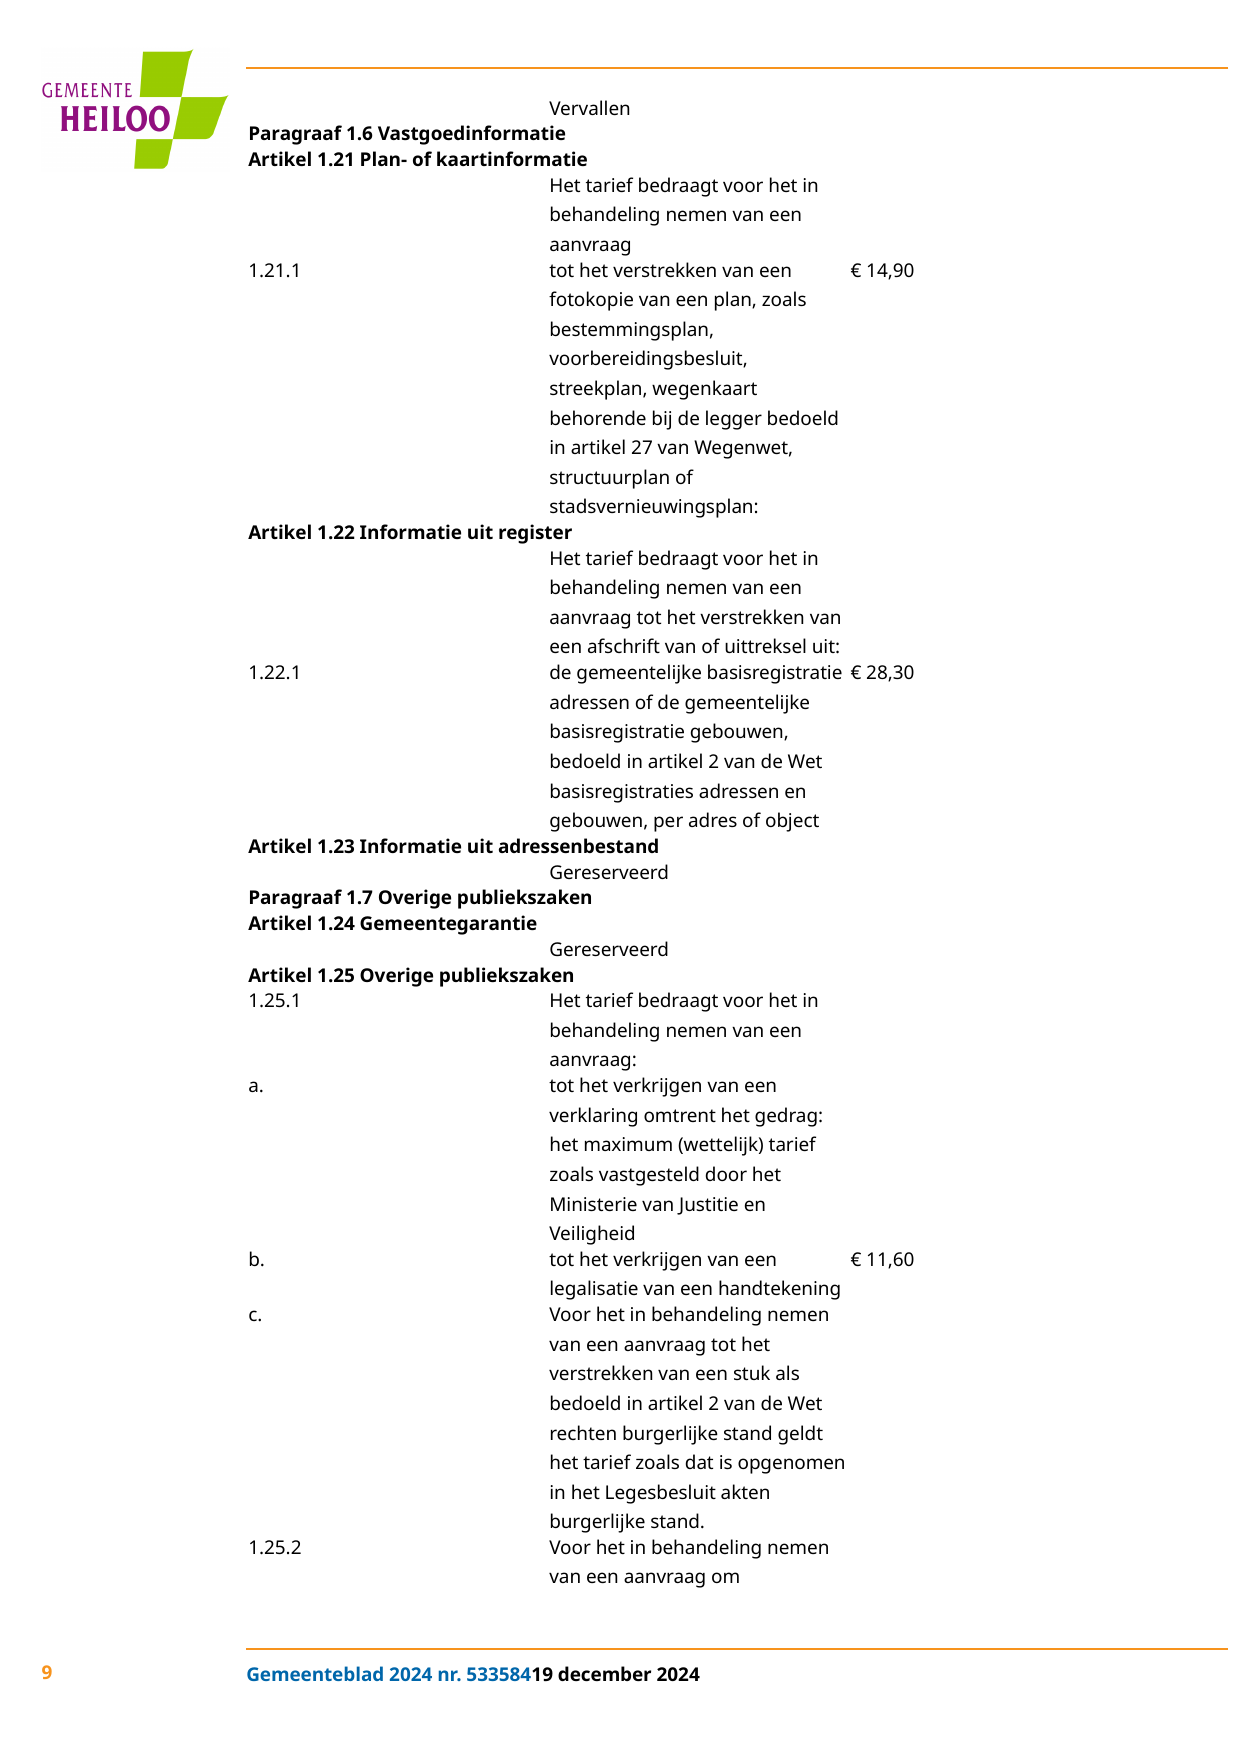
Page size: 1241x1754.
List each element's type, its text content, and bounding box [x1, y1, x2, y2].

table_cell € 11,60 [850, 1246, 1152, 1301]
table_cell tot het verkrijgen van een verklaring omtrent het gedrag: het maximum (wettelijk) tarief zoals vastgesteld door het Ministerie van Justitie en Veiligheid [549, 1073, 850, 1246]
table_cell Voor het in behandeling nemen van een aanvraag tot het verstrekken van een stuk als bedoeld in artikel 2 van de Wet rechten burgerlijke stand geldt het tarief zoals dat is opgenomen in het Legesbesluit akten burgerlijke stand. [549, 1301, 850, 1534]
table_cell [248, 95, 549, 121]
table_cell 1.25.1 [248, 988, 549, 1072]
table_cell [850, 988, 1152, 1072]
table_cell [850, 172, 1152, 257]
table_cell Artikel 1.22 Informatie uit register [248, 519, 1152, 545]
table_cell c. [248, 1301, 549, 1534]
picture [41, 47, 231, 172]
table_cell [248, 936, 549, 962]
table_cell 1.22.1 [248, 660, 549, 833]
table_cell [248, 545, 549, 659]
table_cell Het tarief bedraagt voor het in behandeling nemen van een aanvraag [549, 172, 850, 257]
table_cell Gereserveerd [549, 859, 850, 884]
table_cell Artikel 1.23 Informatie uit adressenbestand [248, 833, 1152, 859]
table_cell [248, 859, 549, 884]
table_cell Gereserveerd [549, 936, 850, 962]
table_cell a. [248, 1073, 549, 1246]
table_cell € 28,30 [850, 660, 1152, 833]
table_cell [248, 172, 549, 257]
table_cell Het tarief bedraagt voor het in behandeling nemen van een aanvraag tot het verstrekken van een afschrift van of uittreksel uit: [549, 545, 850, 659]
table_cell Paragraaf 1.6 Vastgoedinformatie [248, 121, 1152, 146]
table_cell [850, 859, 1152, 884]
table_cell 1.21.1 [248, 257, 549, 519]
table_cell [850, 1534, 1152, 1589]
table_cell Het tarief bedraagt voor het in behandeling nemen van een aanvraag: [549, 988, 850, 1072]
table_cell € 14,90 [850, 257, 1152, 519]
table_cell Vervallen [549, 95, 850, 121]
table_cell tot het verstrekken van een fotokopie van een plan, zoals bestemmingsplan, voorbereidingsbesluit, streekplan, wegenkaart behorende bij de legger bedoeld in artikel 27 van Wegenwet, structuurplan of stadsvernieuwingsplan: [549, 257, 850, 519]
table_cell 1.25.2 [248, 1534, 549, 1589]
table_cell [850, 1073, 1152, 1246]
table_cell de gemeentelijke basisregistratie adressen of de gemeentelijke basisregistratie gebouwen, bedoeld in artikel 2 van de Wet basisregistraties adressen en gebouwen, per adres of object [549, 660, 850, 833]
table_cell b. [248, 1246, 549, 1301]
table_cell tot het verkrijgen van een legalisatie van een handtekening [549, 1246, 850, 1301]
table_cell Paragraaf 1.7 Overige publiekszaken [248, 885, 1152, 910]
table_cell Artikel 1.25 Overige publiekszaken [248, 962, 1152, 987]
table_cell [850, 95, 1152, 121]
table_cell [850, 1301, 1152, 1534]
table_cell [850, 936, 1152, 962]
table_cell Artikel 1.21 Plan- of kaartinformatie [248, 146, 1152, 172]
table_cell [850, 545, 1152, 659]
table_cell Voor het in behandeling nemen van een aanvraag om [549, 1534, 850, 1589]
table_cell Artikel 1.24 Gemeentegarantie [248, 910, 1152, 936]
